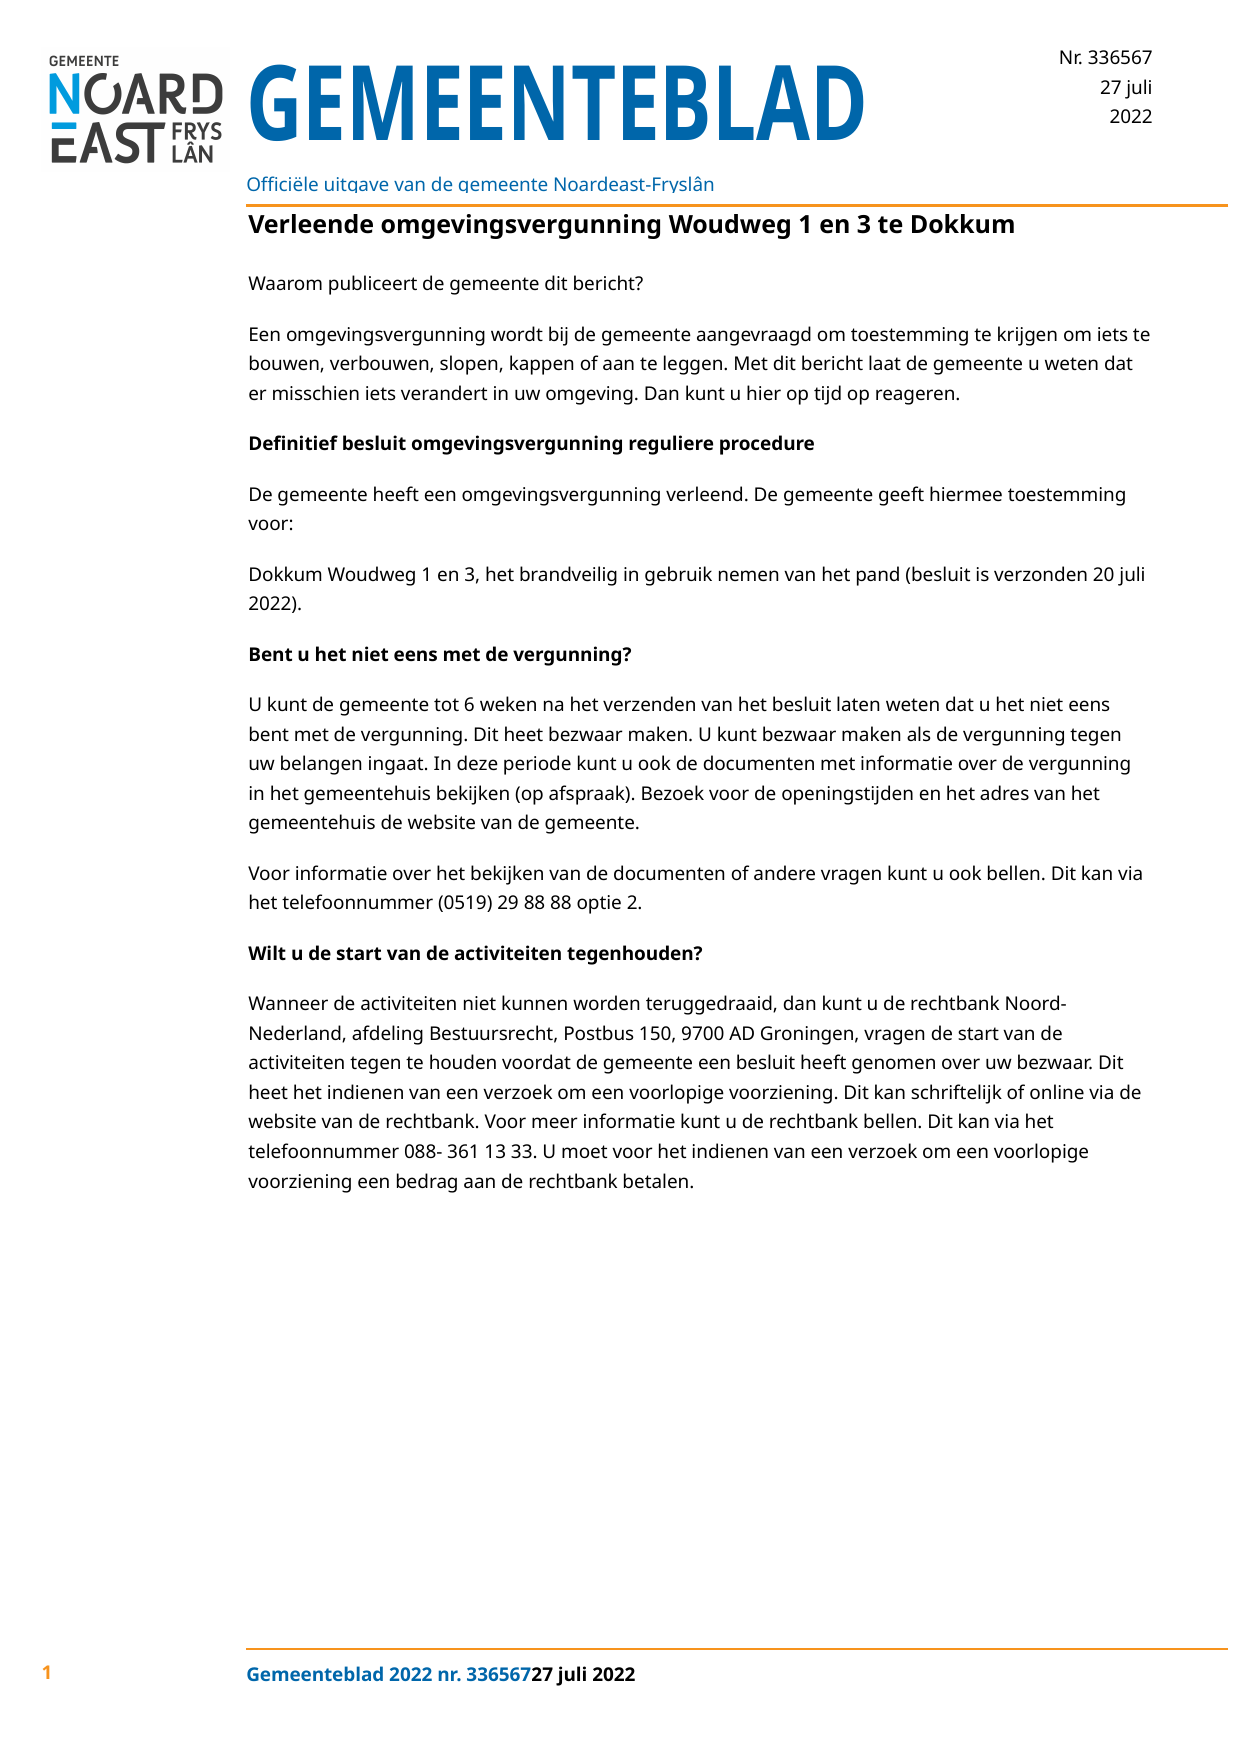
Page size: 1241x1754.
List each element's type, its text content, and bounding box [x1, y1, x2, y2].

text U kunt de gemeente tot 6 weken na het verzenden van het besluit laten weten dat u het niet eens bent met de vergunning. Dit heet bezwaar maken. U kunt bezwaar maken als de vergunning tegen uw belangen ingaat. In deze periode kunt u ook de documenten met informatie over de vergunning in het gemeentehuis bekijken (op afspraak). Bezoek voor de openingstijden en het adres van het gemeentehuis de website van de gemeente. [248, 691, 1152, 835]
text Een omgevingsvergunning wordt bij de gemeente aangevraagd om toestemming te krijgen om iets te bouwen, verbouwen, slopen, kappen of aan te leggen. Met dit bericht laat de gemeente u weten dat er misschien iets verandert in uw omgeving. Dan kunt u hier op tijd op reageren. [248, 321, 1152, 406]
picture [41, 47, 231, 172]
text Dokkum Woudweg 1 en 3, het brandveilig in gebruik nemen van het pand (besluit is verzonden 20 juli 2022). [248, 561, 1152, 616]
text Wilt u de start van de activiteiten tegenhouden? [248, 940, 1152, 966]
text Verleende omgevingsvergunning Woudweg 1 en 3 te Dokkum [248, 207, 1152, 241]
text Bent u het niet eens met de vergunning? [248, 641, 1152, 666]
text De gemeente heeft een omgevingsvergunning verleend. De gemeente geeft hiermee toestemming voor: [248, 481, 1152, 536]
text Voor informatie over het bekijken van de documenten of andere vragen kunt u ook bellen. Dit kan via het telefoonnummer (0519) 29 88 88 optie 2. [248, 860, 1152, 915]
text Wanneer de activiteiten niet kunnen worden teruggedraaid, dan kunt u de rechtbank Noord-Nederland, afdeling Bestuursrecht, Postbus 150, 9700 AD Groningen, vragen de start van de activiteiten tegen te houden voordat de gemeente een besluit heeft genomen over uw bezwaar. Dit heet het indienen van een verzoek om een voorlopige voorziening. Dit kan schriftelijk of online via de website van de rechtbank. Voor meer informatie kunt u de rechtbank bellen. Dit kan via het telefoonnummer 088- 361 13 33. U moet voor het indienen van een verzoek om een voorlopige voorziening een bedrag aan de rechtbank betalen. [248, 990, 1152, 1193]
text Waarom publiceert de gemeente dit bericht? [248, 270, 1152, 296]
text Definitief besluit omgevingsvergunning reguliere procedure [248, 430, 1152, 456]
